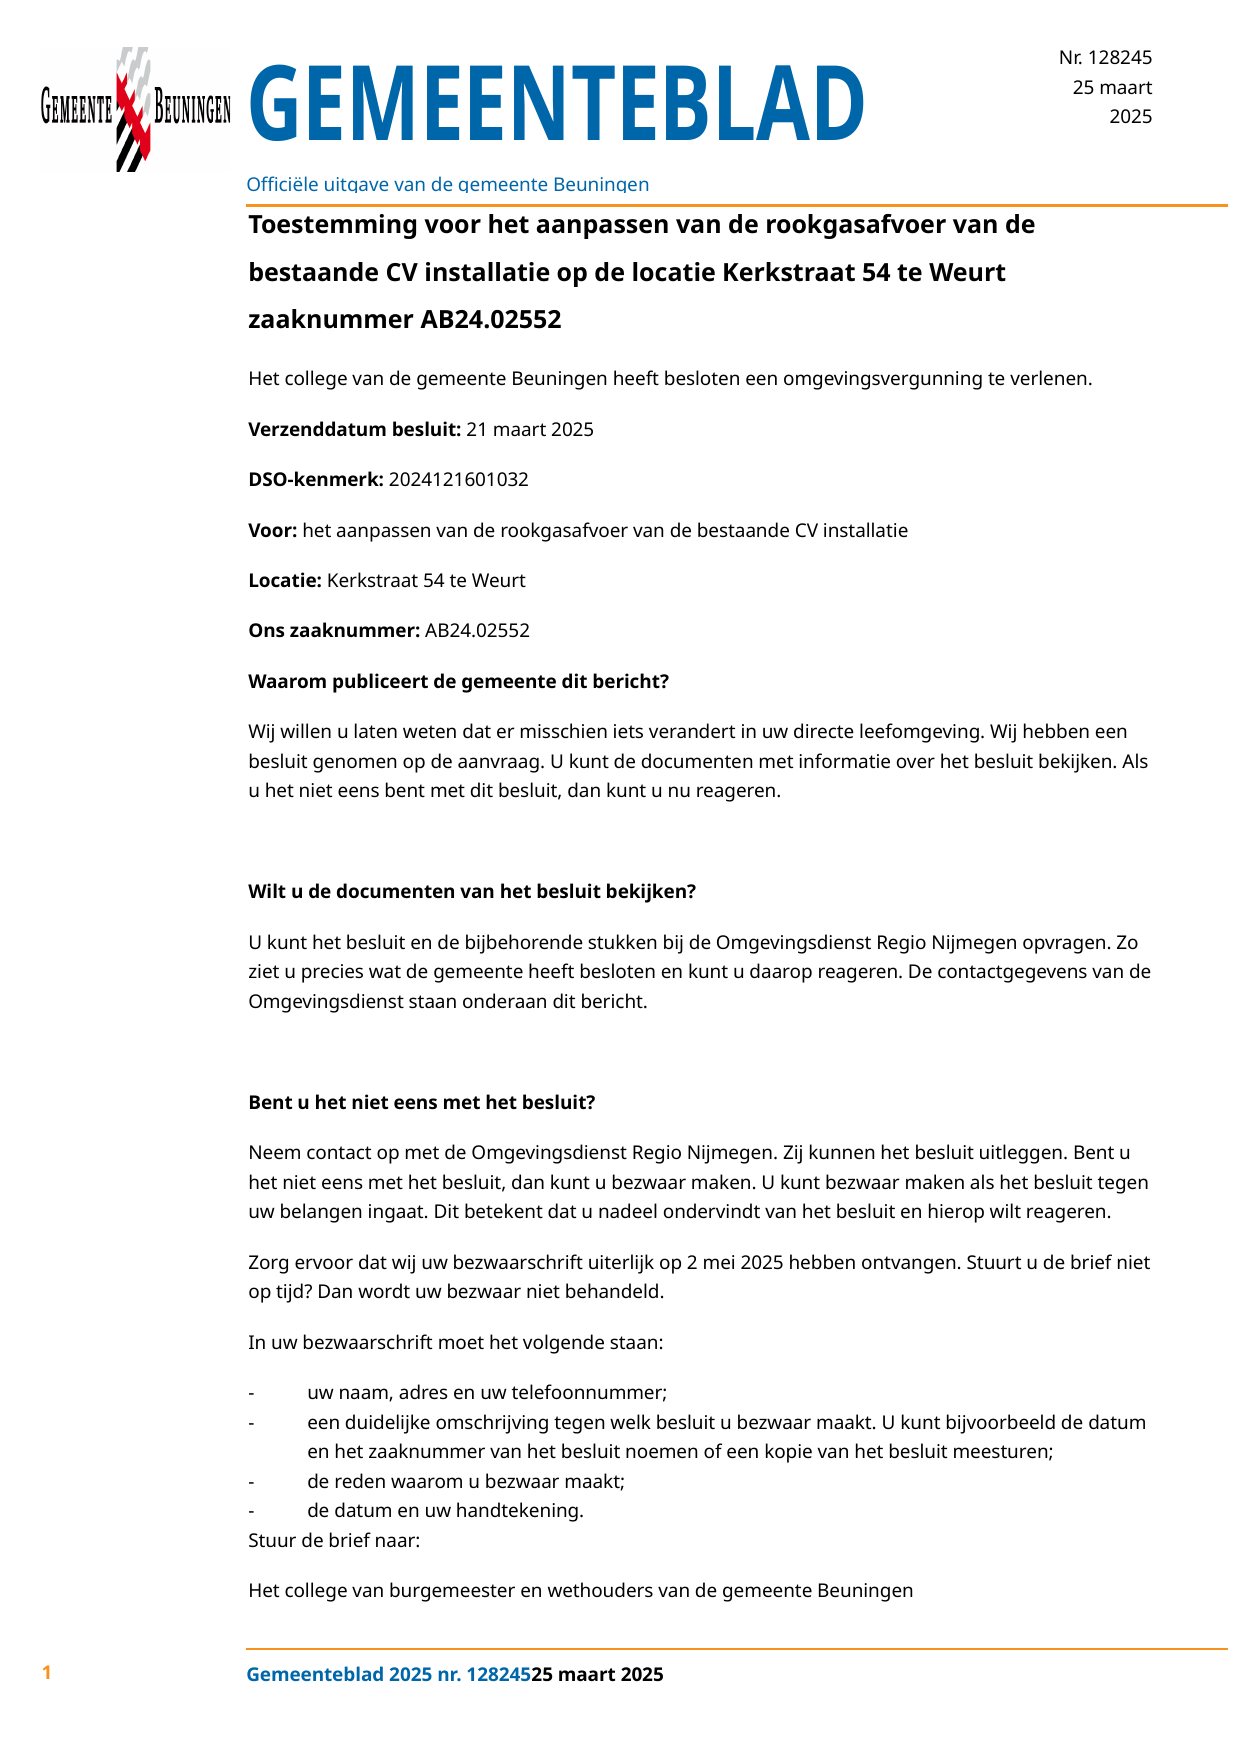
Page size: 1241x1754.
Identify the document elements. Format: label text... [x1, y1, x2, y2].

text Stuur de brief naar: [248, 1527, 1152, 1553]
text Toestemming voor het aanpassen van de rookgasafvoer van de bestaande CV installatie op de locatie Kerkstraat 54 te Weurt zaaknummer AB24.02552 [248, 207, 1152, 336]
text Zorg ervoor dat wij uw bezwaarschrift uiterlijk op 2 mei 2025 hebben ontvangen. Stuurt u de brief niet op tijd? Dan wordt uw bezwaar niet behandeld. [248, 1249, 1152, 1304]
text U kunt het besluit en de bijbehorende stukken bij de Omgevingsdienst Regio Nijmegen opvragen. Zo ziet u precies wat de gemeente heeft besloten en kunt u daarop reageren. De contactgegevens van de Omgevingsdienst staan onderaan dit bericht. [248, 929, 1152, 1014]
text Het college van de gemeente Beuningen heeft besloten een omgevingsvergunning te verlenen. [248, 366, 1152, 391]
text DSO-kenmerk: 2024121601032 [248, 466, 1152, 492]
text Wilt u de documenten van het besluit bekijken? [248, 878, 1152, 904]
text Waarom publiceert de gemeente dit bericht? [248, 668, 1152, 694]
list de datum en uw handtekening. [248, 1498, 1152, 1523]
text Ons zaaknummer: AB24.02552 [248, 618, 1152, 643]
text Verzenddatum besluit: 21 maart 2025 [248, 416, 1152, 442]
text Het college van burgemeester en wethouders van de gemeente Beuningen [248, 1578, 1152, 1603]
list een duidelijke omschrijving tegen welk besluit u bezwaar maakt. U kunt bijvoorbeeld de datum en het zaaknummer van het besluit noemen of een kopie van het besluit meesturen; [248, 1409, 1152, 1464]
text Wij willen u laten weten dat er misschien iets verandert in uw directe leefomgeving. Wij hebben een besluit genomen op de aanvraag. U kunt de documenten met informatie over het besluit bekijken. Als u het niet eens bent met dit besluit, dan kunt u nu reageren. [248, 718, 1152, 803]
text Voor: het aanpassen van de rookgasafvoer van de bestaande CV installatie [248, 517, 1152, 542]
text In uw bezwaarschrift moet het volgende staan: [248, 1329, 1152, 1354]
list de reden waarom u bezwaar maakt; [248, 1468, 1152, 1494]
list uw naam, adres en uw telefoonnummer; [248, 1379, 1152, 1405]
text Neem contact op met de Omgevingsdienst Regio Nijmegen. Zij kunnen het besluit uitleggen. Bent u het niet eens met het besluit, dan kunt u bezwaar maken. U kunt bezwaar maken als het besluit tegen uw belangen ingaat. Dit betekent dat u nadeel ondervindt van het besluit en hierop wilt reageren. [248, 1139, 1152, 1224]
text Locatie: Kerkstraat 54 te Weurt [248, 567, 1152, 593]
picture [41, 47, 231, 172]
text Bent u het niet eens met het besluit? [248, 1089, 1152, 1114]
